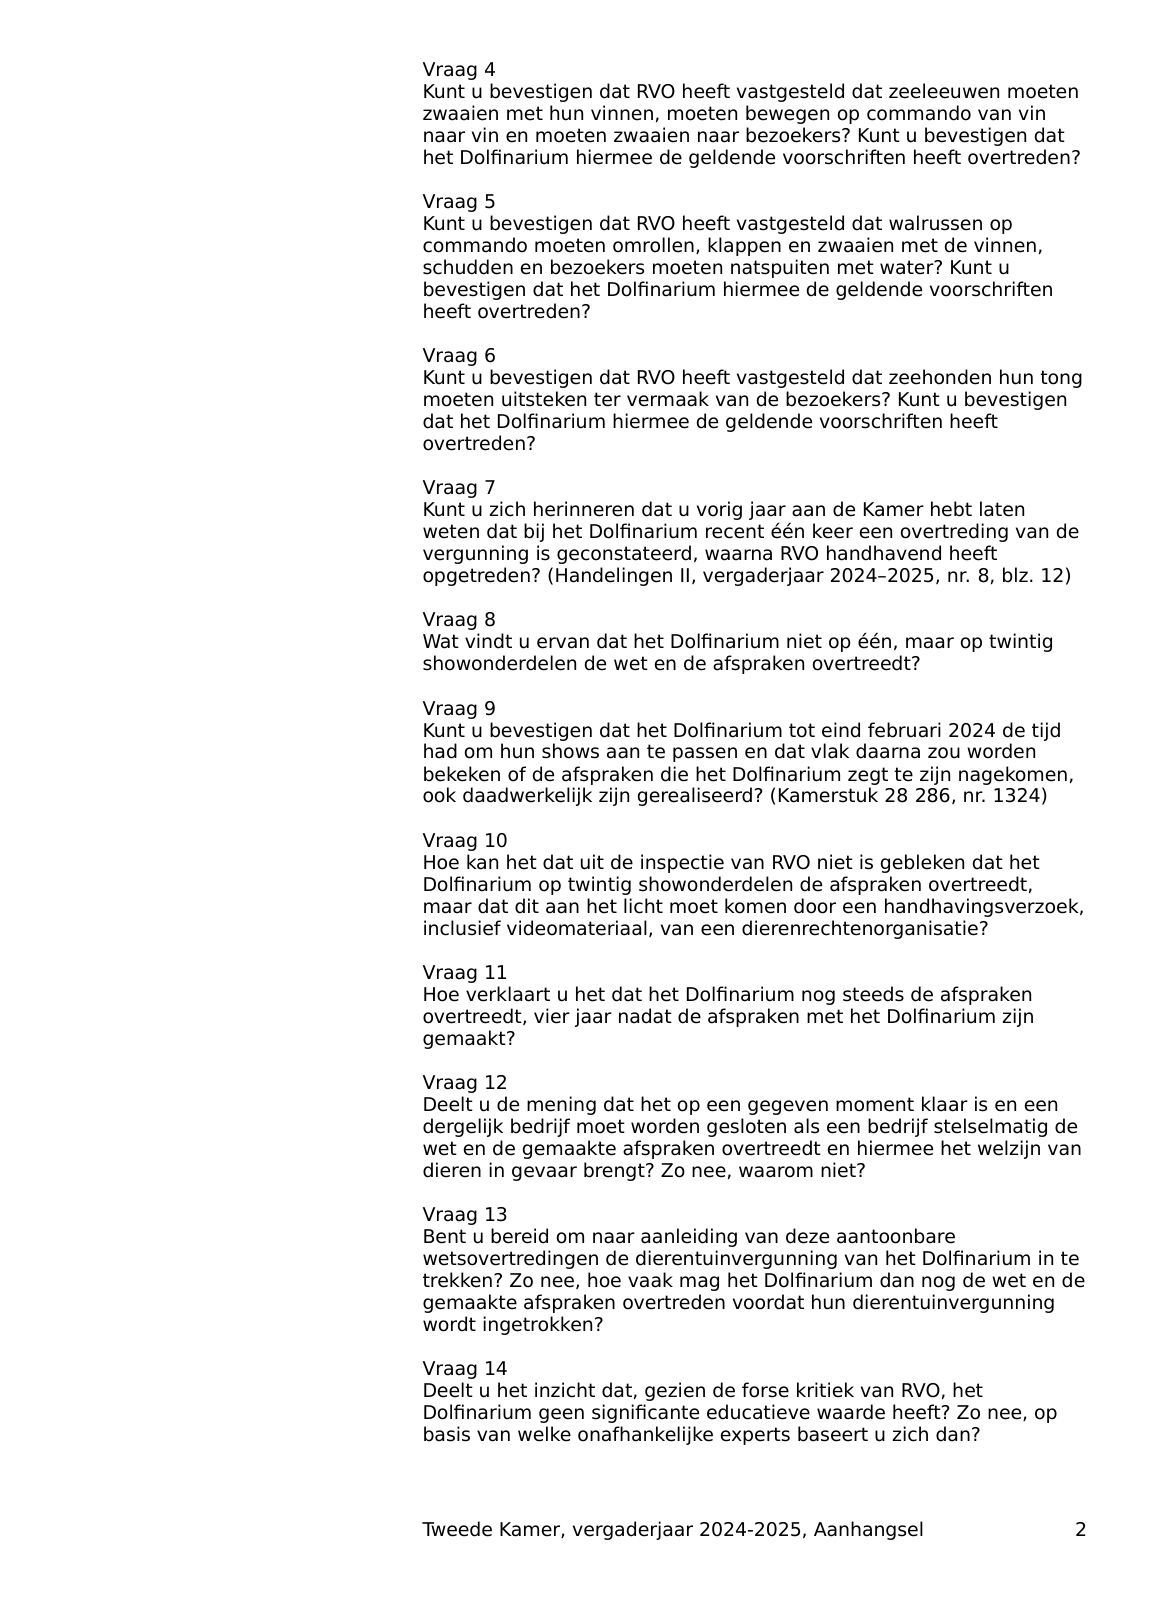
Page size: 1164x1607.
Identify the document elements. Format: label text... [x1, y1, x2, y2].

text Vraag 11 [422, 962, 1087, 984]
text Vraag 12 [422, 1072, 1087, 1094]
text Deelt u de mening dat het op een gegeven moment klaar is en een dergelijk bedrijf moet worden gesloten als een bedrijf stelselmatig de wet en de gemaakte afspraken overtreedt en hiermee het welzijn van dieren in gevaar brengt? Zo nee, waarom niet? [422, 1094, 1087, 1182]
text Vraag 6 [422, 345, 1087, 367]
text Kunt u bevestigen dat RVO heeft vastgesteld dat zeehonden hun tong moeten uitsteken ter vermaak van de bezoekers? Kunt u bevestigen dat het Dolfinarium hiermee de geldende voorschriften heeft overtreden? [422, 367, 1087, 455]
text Wat vindt u ervan dat het Dolfinarium niet op één, maar op twintig showonderdelen de wet en de afspraken overtreedt? [422, 631, 1087, 675]
text Kunt u bevestigen dat het Dolfinarium tot eind februari 2024 de tijd had om hun shows aan te passen en dat vlak daarna zou worden bekeken of de afspraken die het Dolfinarium zegt te zijn nagekomen, ook daadwerkelijk zijn gerealiseerd? (Kamerstuk 28 286, nr. 1324) [422, 719, 1087, 807]
text Deelt u het inzicht dat, gezien de forse kritiek van RVO, het Dolfinarium geen significante educatieve waarde heeft? Zo nee, op basis van welke onafhankelijke experts baseert u zich dan? [422, 1380, 1087, 1446]
text Vraag 14 [422, 1358, 1087, 1380]
text Vraag 7 [422, 477, 1087, 499]
text Kunt u zich herinneren dat u vorig jaar aan de Kamer hebt laten weten dat bij het Dolfinarium recent één keer een overtreding van de vergunning is geconstateerd, waarna RVO handhavend heeft opgetreden? (Handelingen II, vergaderjaar 2024–2025, nr. 8, blz. 12) [422, 499, 1087, 587]
text Kunt u bevestigen dat RVO heeft vastgesteld dat walrussen op commando moeten omrollen, klappen en zwaaien met de vinnen, schudden en bezoekers moeten natspuiten met water? Kunt u bevestigen dat het Dolfinarium hiermee de geldende voorschriften heeft overtreden? [422, 213, 1087, 323]
text Hoe kan het dat uit de inspectie van RVO niet is gebleken dat het Dolfinarium op twintig showonderdelen de afspraken overtreedt, maar dat dit aan het licht moet komen door een handhavingsverzoek, inclusief videomateriaal, van een dierenrechtenorganisatie? [422, 852, 1087, 939]
text Bent u bereid om naar aanleiding van deze aantoonbare wetsovertredingen de dierentuinvergunning van het Dolfinarium in te trekken? Zo nee, hoe vaak mag het Dolfinarium dan nog de wet en de gemaakte afspraken overtreden voordat hun dierentuinvergunning wordt ingetrokken? [422, 1226, 1087, 1336]
text Vraag 10 [422, 829, 1087, 852]
text Vraag 13 [422, 1204, 1087, 1226]
text Kunt u bevestigen dat RVO heeft vastgesteld dat zeeleeuwen moeten zwaaien met hun vinnen, moeten bewegen op commando van vin naar vin en moeten zwaaien naar bezoekers? Kunt u bevestigen dat het Dolfinarium hiermee de geldende voorschriften heeft overtreden? [422, 81, 1087, 169]
text Vraag 5 [422, 191, 1087, 213]
text Vraag 9 [422, 697, 1087, 719]
text Vraag 8 [422, 609, 1087, 631]
text Vraag 4 [422, 59, 1087, 81]
text Hoe verklaart u het dat het Dolfinarium nog steeds de afspraken overtreedt, vier jaar nadat de afspraken met het Dolfinarium zijn gemaakt? [422, 984, 1087, 1049]
